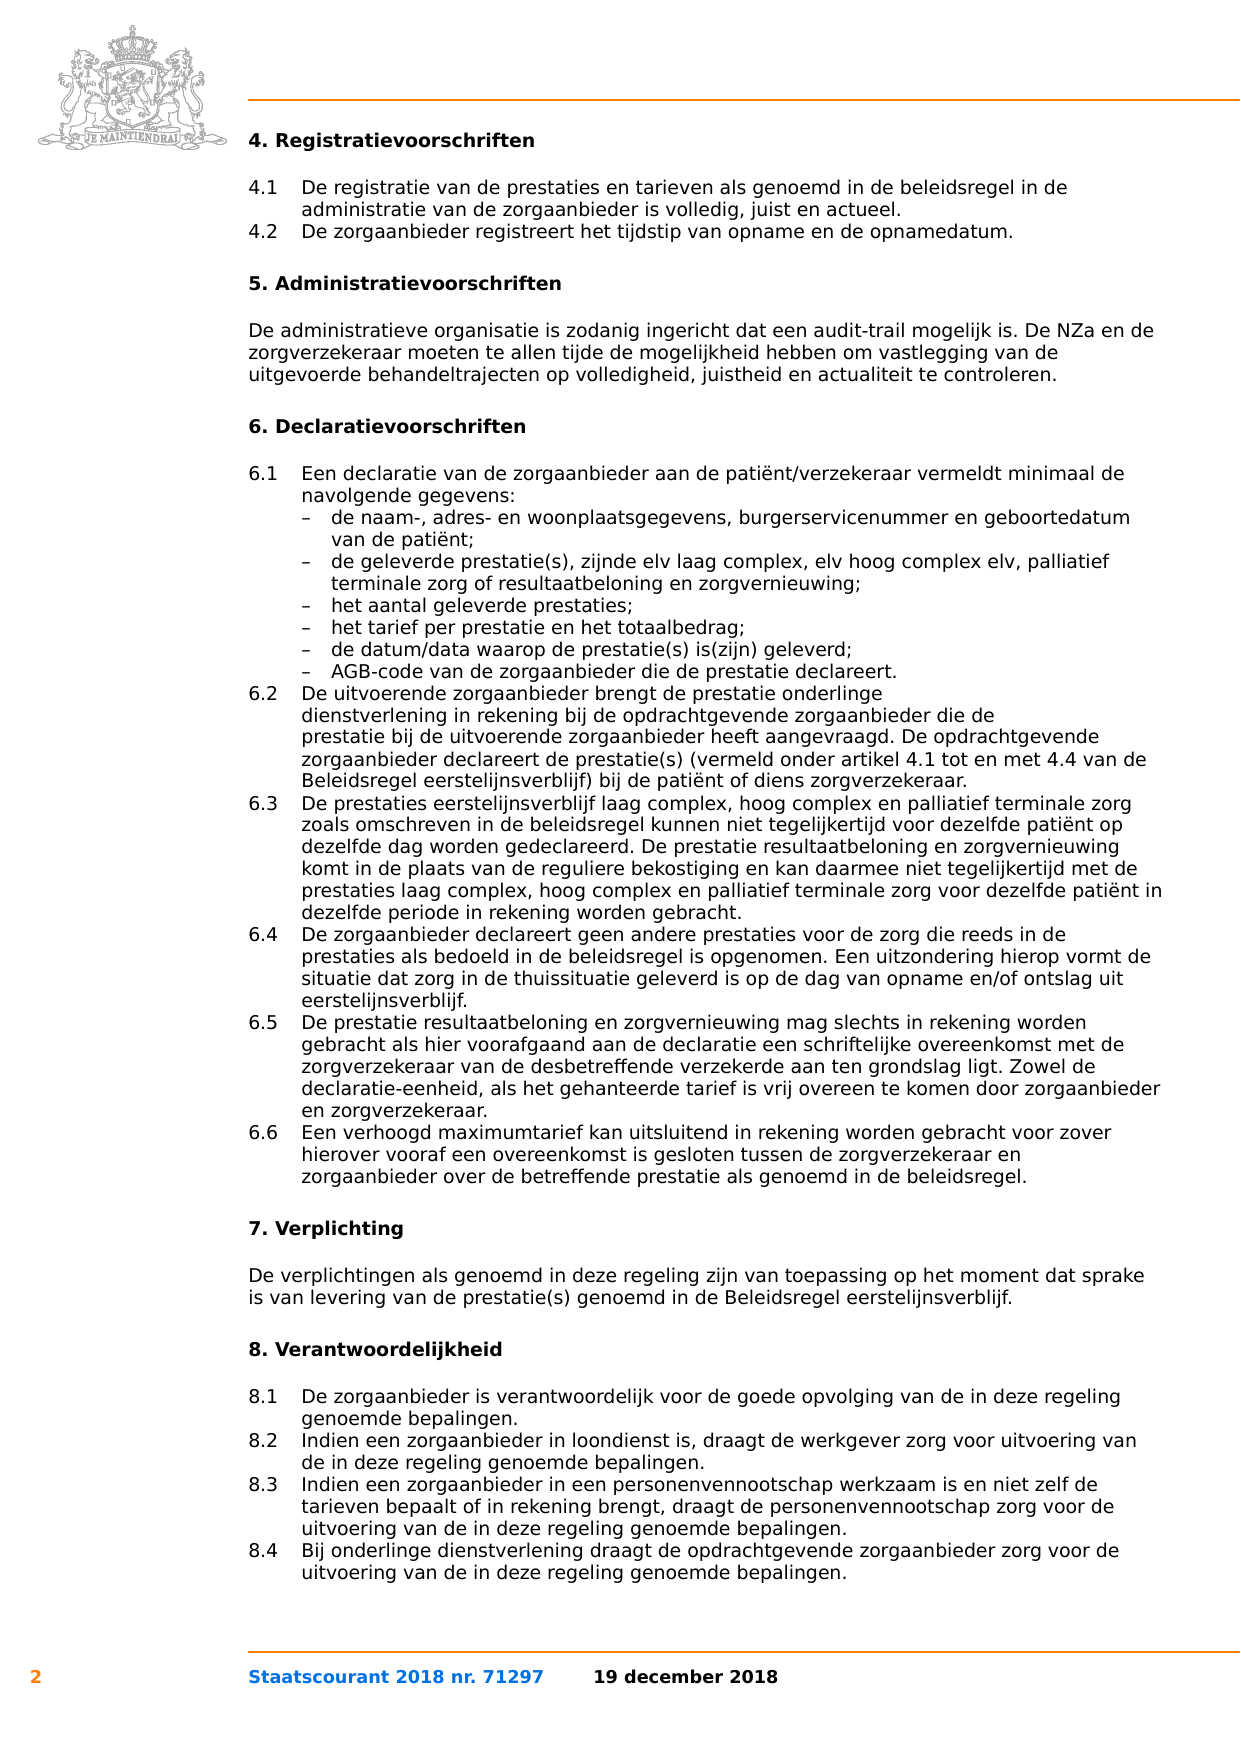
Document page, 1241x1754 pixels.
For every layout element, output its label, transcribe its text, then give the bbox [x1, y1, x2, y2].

picture [38, 25, 227, 150]
text 6.6 Een verhoogd maximumtarief kan uitsluitend in rekening worden gebracht voor zover hierover vooraf een overeenkomst is gesloten tussen de zorgverzekeraar en zorgaanbieder over de betreffende prestatie als genoemd in de beleidsregel. [248, 1122, 1163, 1188]
subtitle 8. Verantwoordelijkheid [248, 1339, 1163, 1361]
text 6.5 De prestatie resultaatbeloning en zorgvernieuwing mag slechts in rekening worden gebracht als hier voorafgaand aan de declaratie een schriftelijke overeenkomst met de zorgverzekeraar van de desbetreffende verzekerde aan ten grondslag ligt. Zowel de declaratie-eenheid, als het gehanteerde tarief is vrij overeen te komen door zorgaanbieder en zorgverzekeraar. [248, 1012, 1163, 1122]
text dienstverlening in rekening bij de opdrachtgevende zorgaanbieder die de [301, 704, 1163, 726]
text 6.4 De zorgaanbieder declareert geen andere prestaties voor de zorg die reeds in de prestaties als bedoeld in de beleidsregel is opgenomen. Een uitzondering hierop vormt de situatie dat zorg in de thuissituatie geleverd is op de dag van opname en/of ontslag uit eerstelijnsverblijf. [248, 924, 1163, 1012]
text 6.3 De prestaties eerstelijnsverblijf laag complex, hoog complex en palliatief terminale zorg zoals omschreven in de beleidsregel kunnen niet tegelijkertijd voor dezelfde patiënt op dezelfde dag worden gedeclareerd. De prestatie resultaatbeloning en zorgvernieuwing komt in de plaats van de reguliere bekostiging en kan daarmee niet tegelijkertijd met de prestaties laag complex, hoog complex en palliatief terminale zorg voor dezelfde patiënt in dezelfde periode in rekening worden gebracht. [248, 792, 1163, 924]
text 8.2 Indien een zorgaanbieder in loondienst is, draagt de werkgever zorg voor uitvoering van de in deze regeling genoemde bepalingen. [248, 1430, 1163, 1474]
subtitle 4. Registratievoorschriften [248, 130, 1163, 152]
text De verplichtingen als genoemd in deze regeling zijn van toepassing op het moment dat sprake is van levering van de prestatie(s) genoemd in de Beleidsregel eerstelijnsverblijf. [248, 1265, 1163, 1309]
text – de naam-, adres- en woonplaatsgegevens, burgerservicenummer en geboortedatum van de patiënt; [301, 507, 1163, 551]
text – het tarief per prestatie en het totaalbedrag; [301, 617, 1163, 638]
text 6.1 Een declaratie van de zorgaanbieder aan de patiënt/verzekeraar vermeldt minimaal de navolgende gegevens: [248, 463, 1163, 507]
text 8.4 Bij onderlinge dienstverlening draagt de opdrachtgevende zorgaanbieder zorg voor de uitvoering van de in deze regeling genoemde bepalingen. [248, 1540, 1163, 1584]
text – AGB-code van de zorgaanbieder die de prestatie declareert. [301, 661, 1163, 682]
text – het aantal geleverde prestaties; [301, 594, 1163, 617]
text 4.2 De zorgaanbieder registreert het tijdstip van opname en de opnamedatum. [248, 221, 1163, 243]
text 4.1 De registratie van de prestaties en tarieven als genoemd in de beleidsregel in de administratie van de zorgaanbieder is volledig, juist en actueel. [248, 177, 1163, 221]
text prestatie bij de uitvoerende zorgaanbieder heeft aangevraagd. De opdrachtgevende zorgaanbieder declareert de prestatie(s) (vermeld onder artikel 4.1 tot en met 4.4 van de Beleidsregel eerstelijnsverblijf) bij de patiënt of diens zorgverzekeraar. [301, 726, 1163, 792]
text 6.2 De uitvoerende zorgaanbieder brengt de prestatie onderlinge [248, 682, 1163, 704]
text – de datum/data waarop de prestatie(s) is(zijn) geleverd; [301, 638, 1163, 661]
subtitle 6. Declaratievoorschriften [248, 416, 1163, 438]
text De administratieve organisatie is zodanig ingericht dat een audit-trail mogelijk is. De NZa en de zorgverzekeraar moeten te allen tijde de mogelijkheid hebben om vastlegging van de uitgevoerde behandeltrajecten op volledigheid, juistheid en actualiteit te controleren. [248, 320, 1163, 386]
subtitle 5. Administratievoorschriften [248, 273, 1163, 295]
text 8.1 De zorgaanbieder is verantwoordelijk voor de goede opvolging van de in deze regeling genoemde bepalingen. [248, 1386, 1163, 1430]
text 8.3 Indien een zorgaanbieder in een personenvennootschap werkzaam is en niet zelf de tarieven bepaalt of in rekening brengt, draagt de personenvennootschap zorg voor de uitvoering van de in deze regeling genoemde bepalingen. [248, 1474, 1163, 1540]
text – de geleverde prestatie(s), zijnde elv laag complex, elv hoog complex elv, palliatief terminale zorg of resultaatbeloning en zorgvernieuwing; [301, 551, 1163, 594]
subtitle 7. Verplichting [248, 1218, 1163, 1240]
